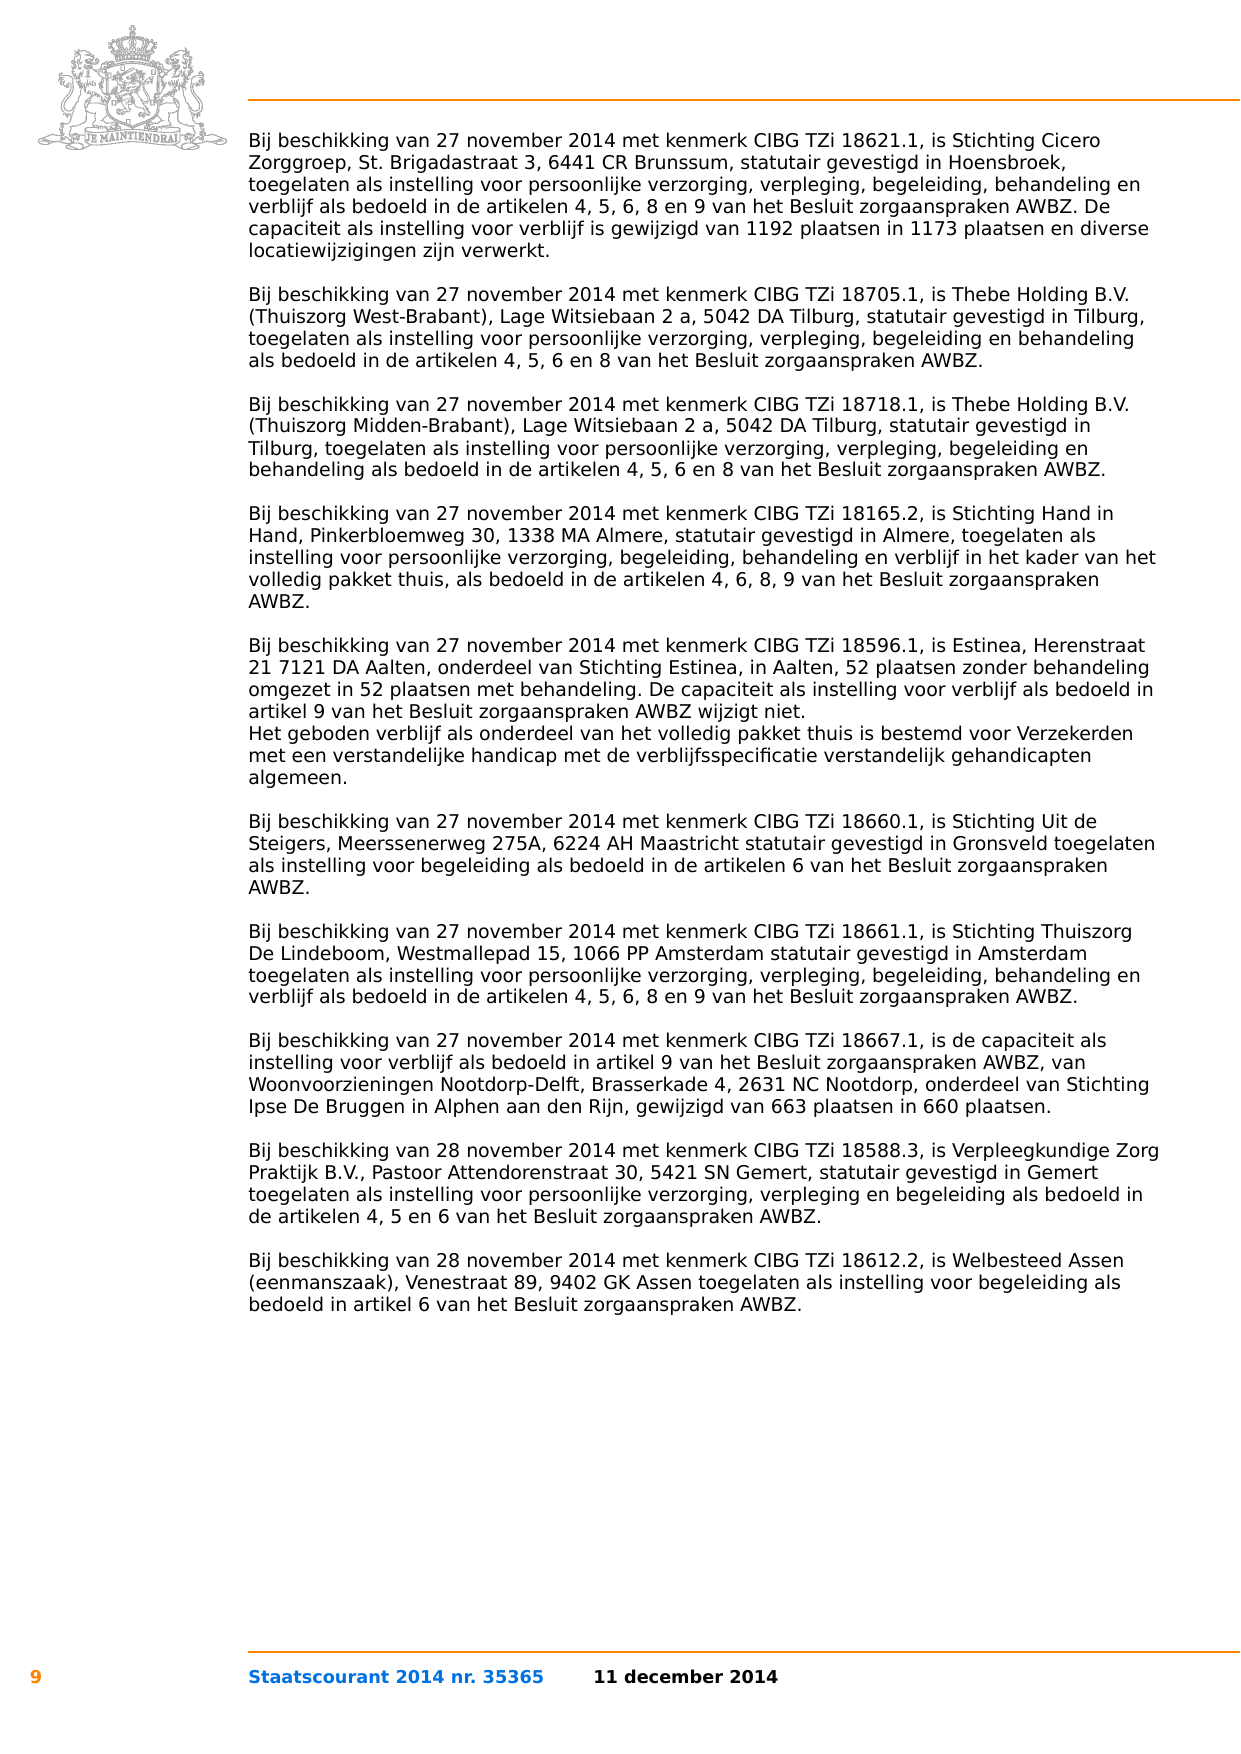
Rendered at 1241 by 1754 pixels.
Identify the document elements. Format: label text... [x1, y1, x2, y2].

text Bij beschikking van 27 november 2014 met kenmerk CIBG TZi 18661.1, is Stichting Thuiszorg De Lindeboom, Westmallepad 15, 1066 PP Amsterdam statutair gevestigd in Amsterdam toegelaten als instelling voor persoonlijke verzorging, verpleging, begeleiding, behandeling en verblijf als bedoeld in de artikelen 4, 5, 6, 8 en 9 van het Besluit zorgaanspraken AWBZ. [248, 921, 1163, 1008]
text Bij beschikking van 27 november 2014 met kenmerk CIBG TZi 18718.1, is Thebe Holding B.V. (Thuiszorg Midden-Brabant), Lage Witsiebaan 2 a, 5042 DA Tilburg, statutair gevestigd in Tilburg, toegelaten als instelling voor persoonlijke verzorging, verpleging, begeleiding en behandeling als bedoeld in de artikelen 4, 5, 6 en 8 van het Besluit zorgaanspraken AWBZ. [248, 393, 1163, 481]
text Bij beschikking van 27 november 2014 met kenmerk CIBG TZi 18596.1, is Estinea, Herenstraat 21 7121 DA Aalten, onderdeel van Stichting Estinea, in Aalten, 52 plaatsen zonder behandeling omgezet in 52 plaatsen met behandeling. De capaciteit als instelling voor verblijf als bedoeld in artikel 9 van het Besluit zorgaanspraken AWBZ wijzigt niet. [248, 635, 1163, 723]
picture [38, 25, 227, 150]
text Bij beschikking van 27 november 2014 met kenmerk CIBG TZi 18667.1, is de capaciteit als instelling voor verblijf als bedoeld in artikel 9 van het Besluit zorgaanspraken AWBZ, van Woonvoorzieningen Nootdorp-Delft, Brasserkade 4, 2631 NC Nootdorp, onderdeel van Stichting Ipse De Bruggen in Alphen aan den Rijn, gewijzigd van 663 plaatsen in 660 plaatsen. [248, 1030, 1163, 1118]
text Bij beschikking van 27 november 2014 met kenmerk CIBG TZi 18660.1, is Stichting Uit de Steigers, Meerssenerweg 275A, 6224 AH Maastricht statutair gevestigd in Gronsveld toegelaten als instelling voor begeleiding als bedoeld in de artikelen 6 van het Besluit zorgaanspraken AWBZ. [248, 811, 1163, 899]
text Bij beschikking van 27 november 2014 met kenmerk CIBG TZi 18705.1, is Thebe Holding B.V. (Thuiszorg West-Brabant), Lage Witsiebaan 2 a, 5042 DA Tilburg, statutair gevestigd in Tilburg, toegelaten als instelling voor persoonlijke verzorging, verpleging, begeleiding en behandeling als bedoeld in de artikelen 4, 5, 6 en 8 van het Besluit zorgaanspraken AWBZ. [248, 284, 1163, 372]
text Bij beschikking van 27 november 2014 met kenmerk CIBG TZi 18165.2, is Stichting Hand in Hand, Pinkerbloemweg 30, 1338 MA Almere, statutair gevestigd in Almere, toegelaten als instelling voor persoonlijke verzorging, begeleiding, behandeling en verblijf in het kader van het volledig pakket thuis, als bedoeld in de artikelen 4, 6, 8, 9 van het Besluit zorgaanspraken AWBZ. [248, 503, 1163, 613]
text Bij beschikking van 28 november 2014 met kenmerk CIBG TZi 18612.2, is Welbesteed Assen (eenmanszaak), Venestraat 89, 9402 GK Assen toegelaten als instelling voor begeleiding als bedoeld in artikel 6 van het Besluit zorgaanspraken AWBZ. [248, 1250, 1163, 1316]
text Het geboden verblijf als onderdeel van het volledig pakket thuis is bestemd voor Verzekerden met een verstandelijke handicap met de verblijfsspecificatie verstandelijk gehandicapten algemeen. [248, 723, 1163, 789]
text Bij beschikking van 28 november 2014 met kenmerk CIBG TZi 18588.3, is Verpleegkundige Zorg Praktijk B.V., Pastoor Attendorenstraat 30, 5421 SN Gemert, statutair gevestigd in Gemert toegelaten als instelling voor persoonlijke verzorging, verpleging en begeleiding als bedoeld in de artikelen 4, 5 en 6 van het Besluit zorgaanspraken AWBZ. [248, 1140, 1163, 1228]
text Bij beschikking van 27 november 2014 met kenmerk CIBG TZi 18621.1, is Stichting Cicero Zorggroep, St. Brigadastraat 3, 6441 CR Brunssum, statutair gevestigd in Hoensbroek, toegelaten als instelling voor persoonlijke verzorging, verpleging, begeleiding, behandeling en verblijf als bedoeld in de artikelen 4, 5, 6, 8 en 9 van het Besluit zorgaanspraken AWBZ. De capaciteit als instelling voor verblijf is gewijzigd van 1192 plaatsen in 1173 plaatsen en diverse locatiewijzigingen zijn verwerkt. [248, 130, 1163, 262]
